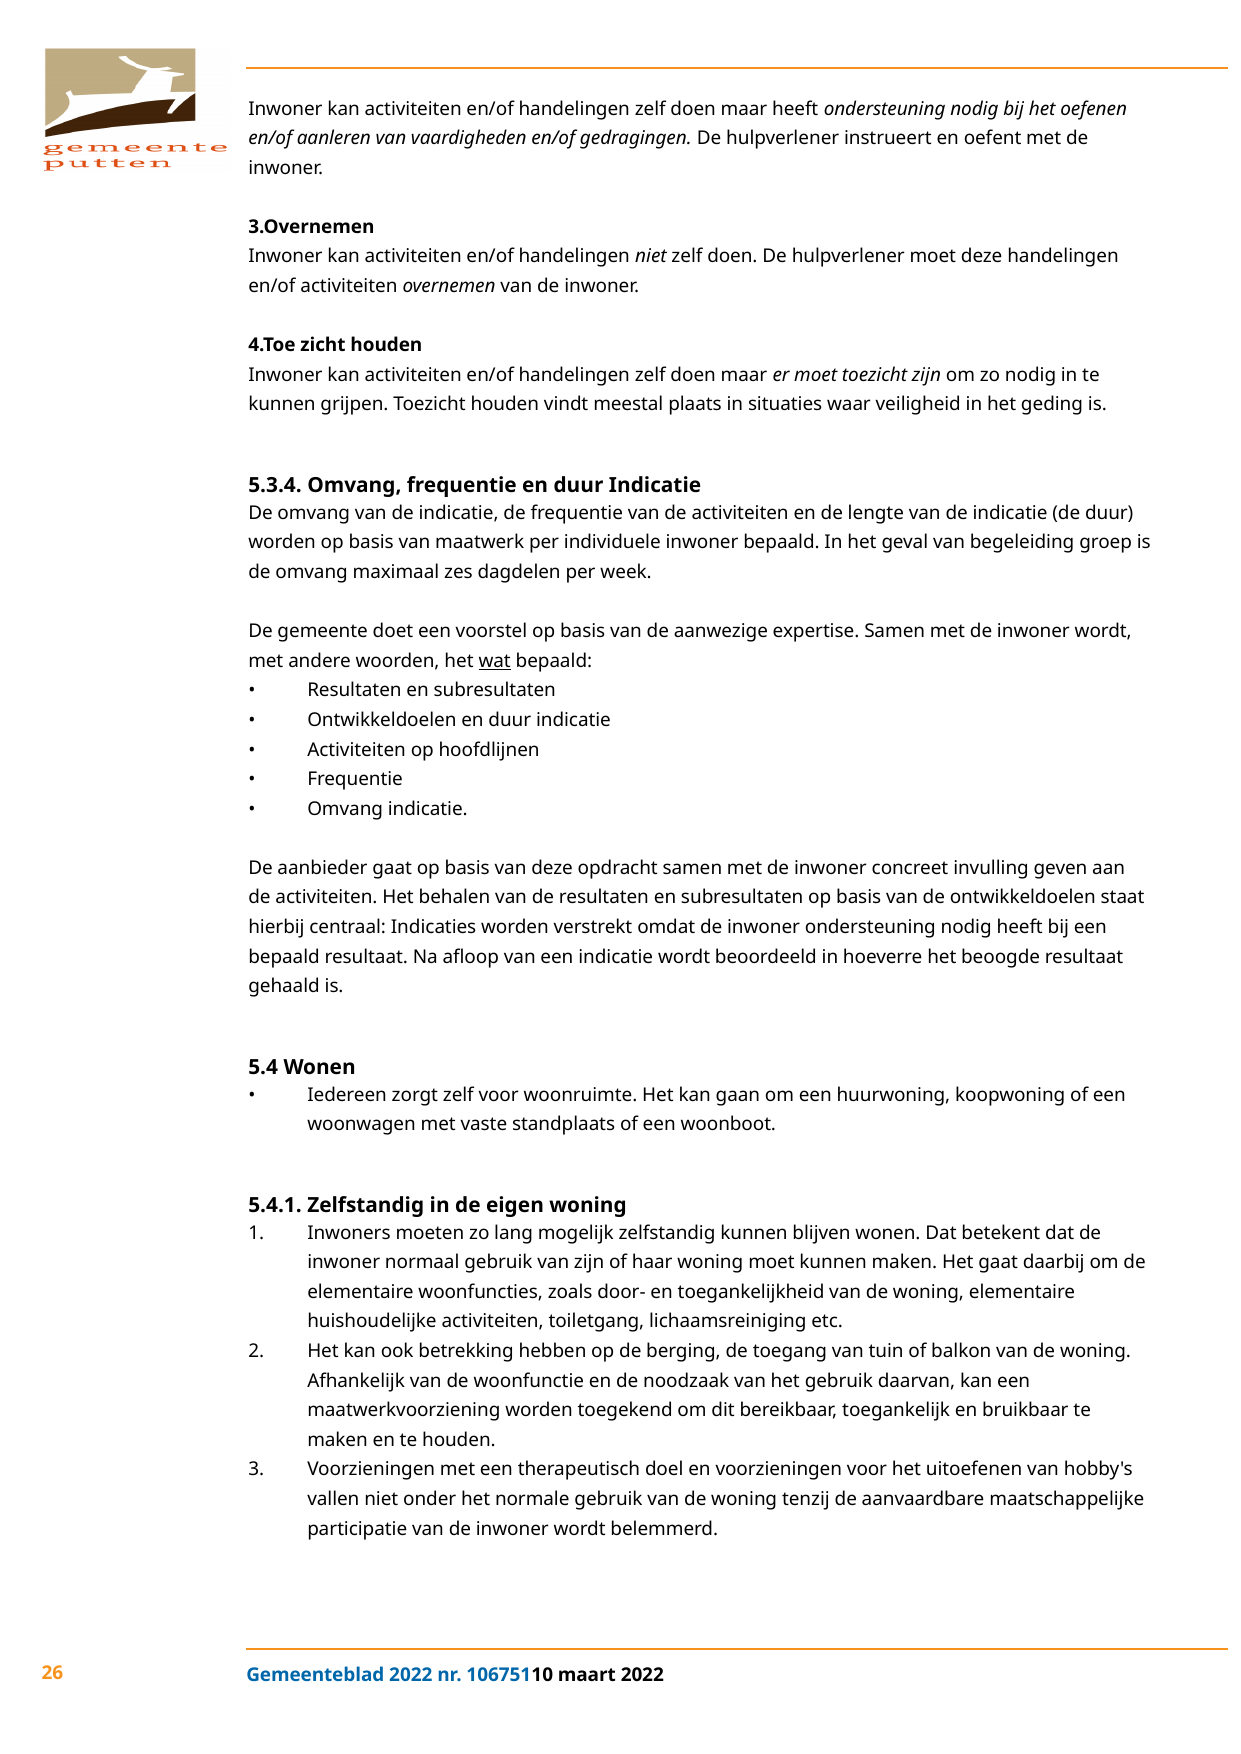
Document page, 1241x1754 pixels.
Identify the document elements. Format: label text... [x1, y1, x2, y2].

list Ontwikkeldoelen en duur indicatie [248, 706, 1152, 732]
list Activiteiten op hoofdlijnen [248, 736, 1152, 761]
text De gemeente doet een voorstel op basis van de aanwezige expertise. Samen met de inwoner wordt, met andere woorden, het wat bepaald: [248, 617, 1152, 673]
list Voorzieningen met een therapeutisch doel en voorzieningen voor het uitoefenen van hobby's vallen niet onder het normale gebruik van de woning tenzij de aanvaardbare maatschappelijke participatie van de inwoner wordt belemmerd. [248, 1456, 1152, 1540]
text Inwoner kan activiteiten en/of handelingen zelf doen maar er moet toezicht zijn om zo nodig in te kunnen grijpen. Toezicht houden vindt meestal plaats in situaties waar veiligheid in het geding is. [248, 361, 1152, 416]
text 5.4 Wonen [248, 1052, 1152, 1081]
text Inwoner kan activiteiten en/of handelingen niet zelf doen. De hulpverlener moet deze handelingen en/of activiteiten overnemen van de inwoner. [248, 243, 1152, 298]
text 3.Overnemen [248, 213, 1152, 239]
text De aanbieder gaat op basis van deze opdracht samen met de inwoner concreet invulling geven aan de activiteiten. Het behalen van de resultaten en subresultaten op basis van de ontwikkeldoelen staat hierbij centraal: Indicaties worden verstrekt omdat de inwoner ondersteuning nodig heeft bij een bepaald resultaat. Na afloop van een indicatie wordt beoordeeld in hoeverre het beoogde resultaat gehaald is. [248, 854, 1152, 998]
text 4.Toe zicht houden [248, 331, 1152, 357]
list Het kan ook betrekking hebben op de berging, de toegang van tuin of balkon van de woning. Afhankelijk van de woonfunctie en de noodzaak van het gebruik daarvan, kan een maatwerkvoorziening worden toegekend om dit bereikbaar, toegankelijk en bruikbaar te maken en te houden. [248, 1337, 1152, 1452]
text De omvang van de indicatie, de frequentie van de activiteiten en de lengte van de indicatie (de duur) worden op basis van maatwerk per individuele inwoner bepaald. In het geval van begeleiding groep is de omvang maximaal zes dagdelen per week. [248, 499, 1152, 584]
text 5.4.1. Zelfstandig in de eigen woning [248, 1190, 1152, 1219]
picture [41, 47, 231, 172]
list Frequentie [248, 765, 1152, 791]
list Omvang indicatie. [248, 795, 1152, 821]
list Inwoners moeten zo lang mogelijk zelfstandig kunnen blijven wonen. Dat betekent dat de inwoner normaal gebruik van zijn of haar woning moet kunnen maken. Het gaat daarbij om de elementaire woonfuncties, zoals door- en toegankelijkheid van de woning, elementaire huishoudelijke activiteiten, toiletgang, lichaamsreiniging etc. [248, 1219, 1152, 1333]
list Iedereen zorgt zelf voor woonruimte. Het kan gaan om een huurwoning, koopwoning of een woonwagen met vaste standplaats of een woonboot. [248, 1081, 1152, 1136]
list Resultaten en subresultaten [248, 677, 1152, 702]
text 5.3.4. Omvang, frequentie en duur Indicatie [248, 471, 1152, 499]
text Inwoner kan activiteiten en/of handelingen zelf doen maar heeft ondersteuning nodig bij het oefenen en/of aanleren van vaardigheden en/of gedragingen. De hulpverlener instrueert en oefent met de inwoner. [248, 95, 1152, 180]
